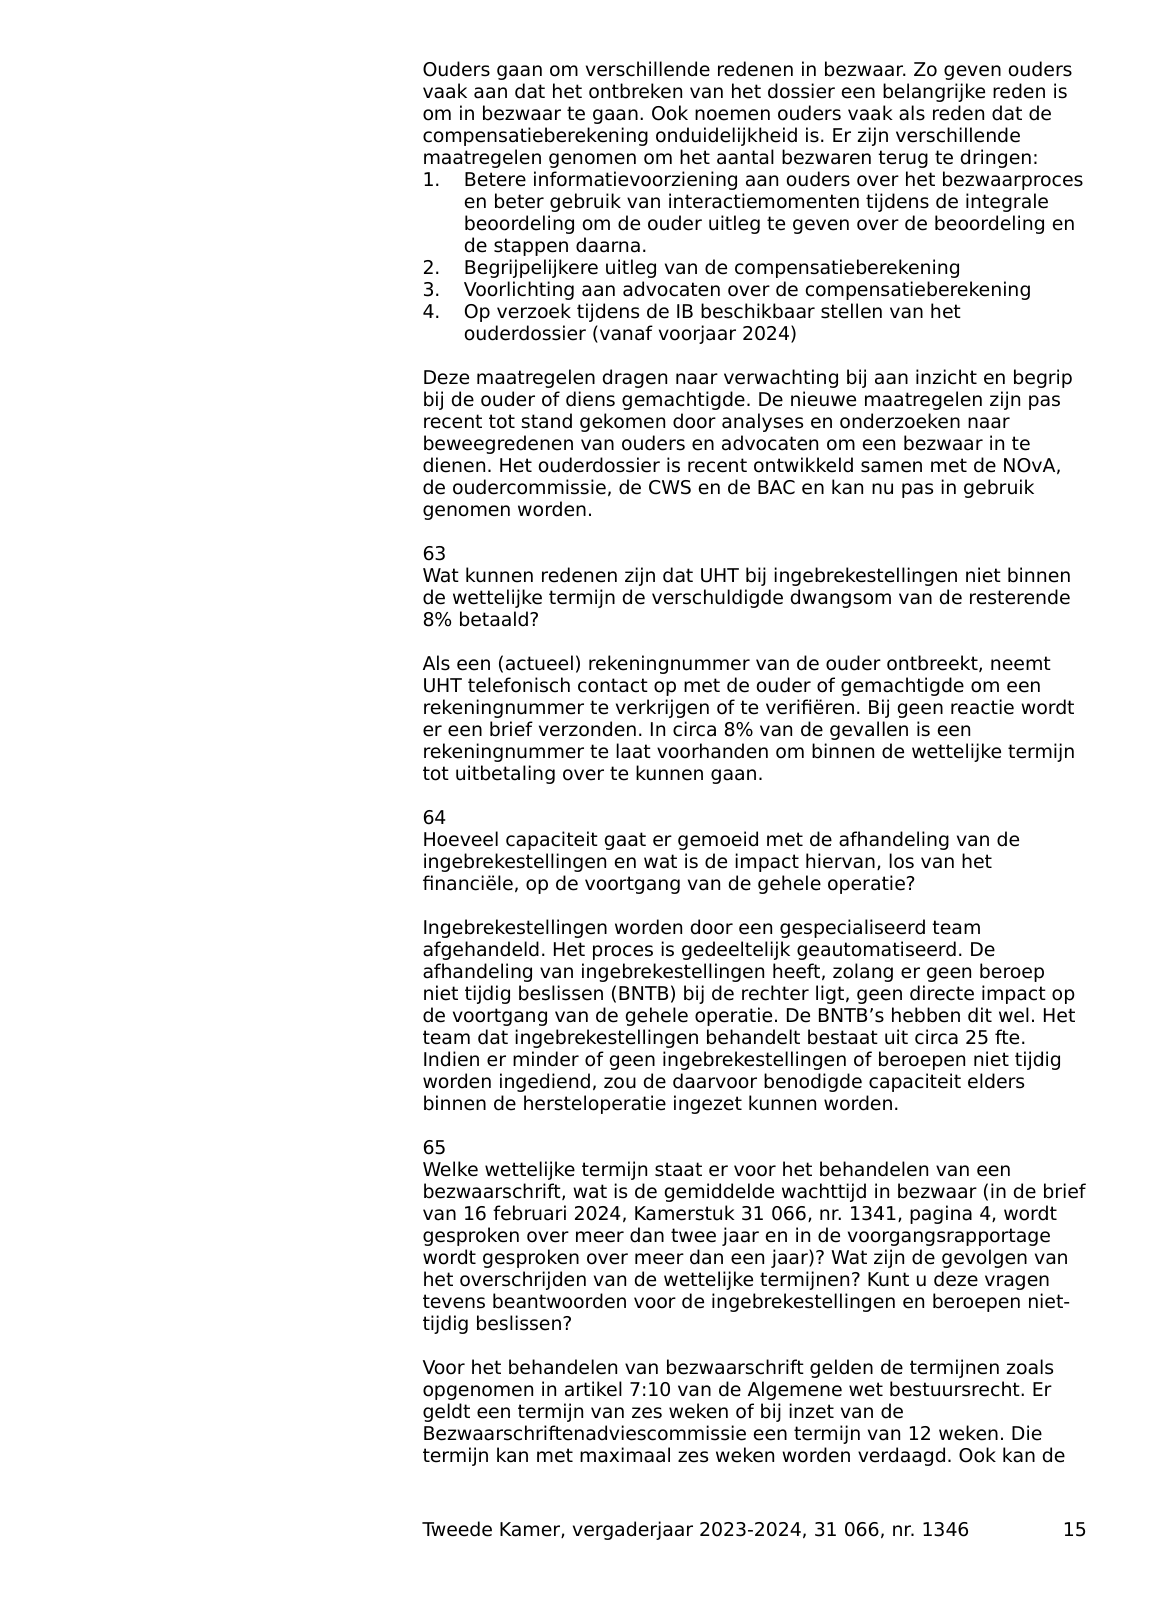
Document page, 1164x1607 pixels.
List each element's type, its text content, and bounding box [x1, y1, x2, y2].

text Deze maatregelen dragen naar verwachting bij aan inzicht en begrip bij de ouder of diens gemachtigde. De nieuwe maatregelen zijn pas recent tot stand gekomen door analyses en onderzoeken naar beweegredenen van ouders en advocaten om een bezwaar in te dienen. Het ouderdossier is recent ontwikkeld samen met de NOvA, de oudercommissie, de CWS en de BAC en kan nu pas in gebruik genomen worden. [422, 367, 1087, 521]
text 1. Betere informatievoorziening aan ouders over het bezwaarproces en beter gebruik van interactiemomenten tijdens de integrale beoordeling om de ouder uitleg te geven over de beoordeling en de stappen daarna. [422, 169, 1087, 257]
text Als een (actueel) rekeningnummer van de ouder ontbreekt, neemt UHT telefonisch contact op met de ouder of gemachtigde om een rekeningnummer te verkrijgen of te verifiëren. Bij geen reactie wordt er een brief verzonden. In circa 8% van de gevallen is een rekeningnummer te laat voorhanden om binnen de wettelijke termijn tot uitbetaling over te kunnen gaan. [422, 653, 1087, 785]
text Welke wettelijke termijn staat er voor het behandelen van een bezwaarschrift, wat is de gemiddelde wachttijd in bezwaar (in de brief van 16 februari 2024, Kamerstuk 31 066, nr. 1341, pagina 4, wordt gesproken over meer dan twee jaar en in de voorgangsrapportage wordt gesproken over meer dan een jaar)? Wat zijn de gevolgen van het overschrijden van de wettelijke termijnen? Kunt u deze vragen tevens beantwoorden voor de ingebrekestellingen en beroepen niet-tijdig beslissen? [422, 1159, 1087, 1335]
text 4. Op verzoek tijdens de IB beschikbaar stellen van het ouderdossier (vanaf voorjaar 2024) [422, 301, 1087, 345]
text Ouders gaan om verschillende redenen in bezwaar. Zo geven ouders vaak aan dat het ontbreken van het dossier een belangrijke reden is om in bezwaar te gaan. Ook noemen ouders vaak als reden dat de compensatieberekening onduidelijkheid is. Er zijn verschillende maatregelen genomen om het aantal bezwaren terug te dringen: [422, 59, 1087, 169]
text Ingebrekestellingen worden door een gespecialiseerd team afgehandeld. Het proces is gedeeltelijk geautomatiseerd. De afhandeling van ingebrekestellingen heeft, zolang er geen beroep niet tijdig beslissen (BNTB) bij de rechter ligt, geen directe impact op de voortgang van de gehele operatie. De BNTB’s hebben dit wel. Het team dat ingebrekestellingen behandelt bestaat uit circa 25 fte. Indien er minder of geen ingebrekestellingen of beroepen niet tijdig worden ingediend, zou de daarvoor benodigde capaciteit elders binnen de hersteloperatie ingezet kunnen worden. [422, 917, 1087, 1115]
text Voor het behandelen van bezwaarschrift gelden de termijnen zoals opgenomen in artikel 7:10 van de Algemene wet bestuursrecht. Er geldt een termijn van zes weken of bij inzet van de Bezwaarschriftenadviescommissie een termijn van 12 weken. Die termijn kan met maximaal zes weken worden verdaagd. Ook kan de [422, 1357, 1087, 1467]
text Hoeveel capaciteit gaat er gemoeid met de afhandeling van de ingebrekestellingen en wat is de impact hiervan, los van het financiële, op de voortgang van de gehele operatie? [422, 829, 1087, 895]
text 2. Begrijpelijkere uitleg van de compensatieberekening [422, 257, 1087, 279]
text Wat kunnen redenen zijn dat UHT bij ingebrekestellingen niet binnen de wettelijke termijn de verschuldigde dwangsom van de resterende 8% betaald? [422, 565, 1087, 631]
text 3. Voorlichting aan advocaten over de compensatieberekening [422, 279, 1087, 301]
text 65 [422, 1137, 1087, 1159]
text 64 [422, 807, 1087, 829]
text 63 [422, 543, 1087, 565]
